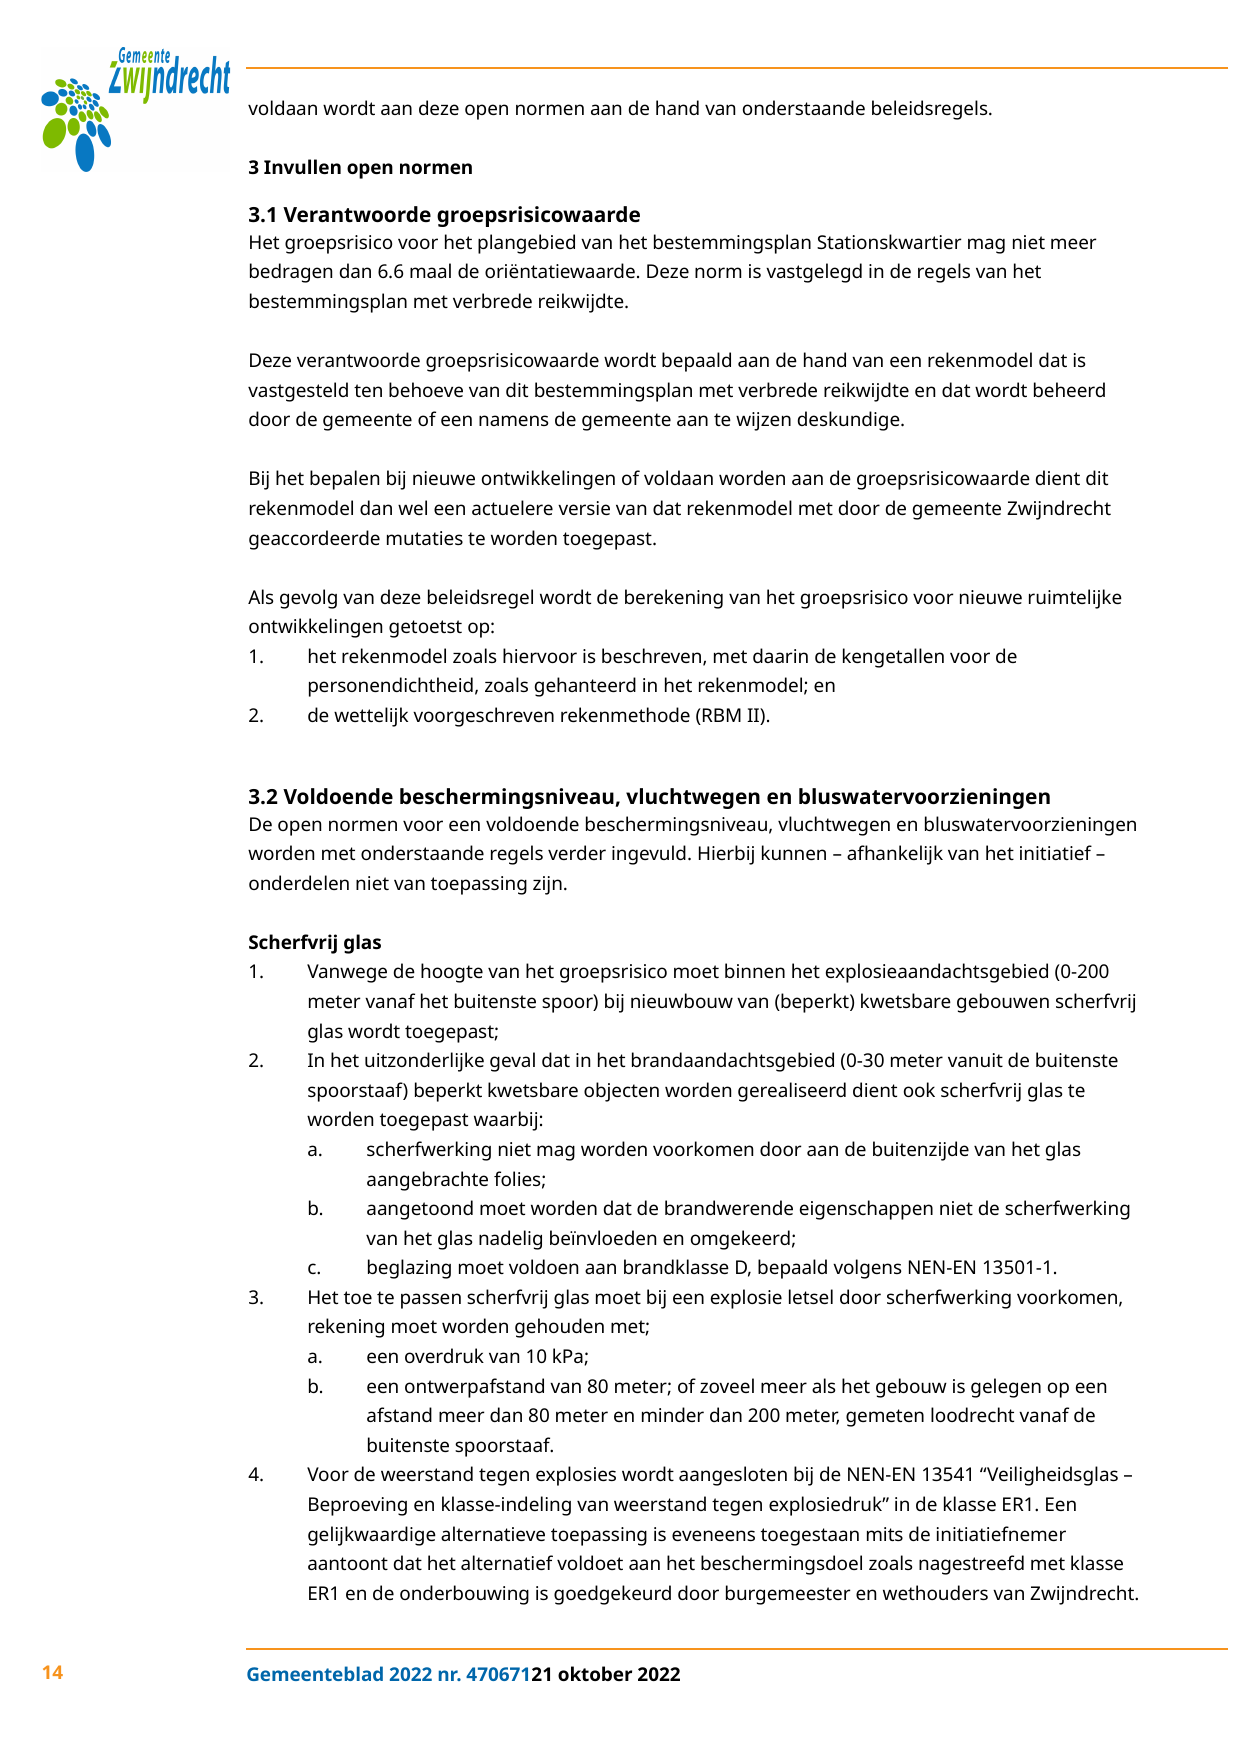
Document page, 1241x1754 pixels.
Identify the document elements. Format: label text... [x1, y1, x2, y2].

list Vanwege de hoogte van het groepsrisico moet binnen het explosieaandachtsgebied (0-200 meter vanaf het buitenste spoor) bij nieuwbouw van (beperkt) kwetsbare gebouwen scherfvrij glas wordt toegepast; [248, 959, 1152, 1043]
text 3.1 Verantwoorde groepsrisicowaarde [248, 201, 1152, 229]
text Bij het bepalen bij nieuwe ontwikkelingen of voldaan worden aan de groepsrisicowaarde dient dit rekenmodel dan wel een actuelere versie van dat rekenmodel met door de gemeente Zwijndrecht geaccordeerde mutaties te worden toegepast. [248, 466, 1152, 551]
text De open normen voor een voldoende beschermingsniveau, vluchtwegen en bluswatervoorzieningen worden met onderstaande regels verder ingevuld. Hierbij kunnen – afhankelijk van het initiatief – onderdelen niet van toepassing zijn. [248, 811, 1152, 896]
text 3.2 Voldoende beschermingsniveau, vluchtwegen en bluswatervoorzieningen [248, 782, 1152, 811]
text Het groepsrisico voor het plangebied van het bestemmingsplan Stationskwartier mag niet meer bedragen dan 6.6 maal de oriëntatiewaarde. Deze norm is vastgelegd in de regels van het bestemmingsplan met verbrede reikwijdte. [248, 229, 1152, 314]
text 3 Invullen open normen [248, 154, 1152, 180]
list In het uitzonderlijke geval dat in het brandaandachtsgebied (0-30 meter vanuit de buitenste spoorstaaf) beperkt kwetsbare objecten worden gerealiseerd dient ook scherfvrij glas te worden toegepast waarbij: [248, 1047, 1152, 1132]
list Het toe te passen scherfvrij glas moet bij een explosie letsel door scherfwerking voorkomen, rekening moet worden gehouden met; [248, 1284, 1152, 1339]
text Als gevolg van deze beleidsregel wordt de berekening van het groepsrisico voor nieuwe ruimtelijke ontwikkelingen getoetst op: [248, 584, 1152, 639]
list scherfwerking niet mag worden voorkomen door aan de buitenzijde van het glas aangebrachte folies; [307, 1136, 1152, 1191]
list Voor de weerstand tegen explosies wordt aangesloten bij de NEN-EN 13541 “Veiligheidsglas – Beproeving en klasse-indeling van weerstand tegen explosiedruk” in de klasse ER1. Een gelijkwaardige alternatieve toepassing is eveneens toegestaan mits de initiatiefnemer aantoont dat het alternatief voldoet aan het beschermingsdoel zoals nagestreefd met klasse ER1 en de onderbouwing is goedgekeurd door burgemeester en wethouders van Zwijndrecht. [248, 1462, 1152, 1606]
list een overdruk van 10 kPa; [307, 1343, 1152, 1369]
text voldaan wordt aan deze open normen aan de hand van onderstaande beleidsregels. [248, 95, 1152, 121]
list beglazing moet voldoen aan brandklasse D, bepaald volgens NEN-EN 13501-1. [307, 1254, 1152, 1280]
list een ontwerpafstand van 80 meter; of zoveel meer als het gebouw is gelegen op een afstand meer dan 80 meter en minder dan 200 meter, gemeten loodrecht vanaf de buitenste spoorstaaf. [307, 1373, 1152, 1458]
list de wettelijk voorgeschreven rekenmethode (RBM II). [248, 702, 1152, 728]
list aangetoond moet worden dat de brandwerende eigenschappen niet de scherfwerking van het glas nadelig beïnvloeden en omgekeerd; [307, 1195, 1152, 1251]
list het rekenmodel zoals hiervoor is beschreven, met daarin de kengetallen voor de personendichtheid, zoals gehanteerd in het rekenmodel; en [248, 643, 1152, 698]
text Deze verantwoorde groepsrisicowaarde wordt bepaald aan de hand van een rekenmodel dat is vastgesteld ten behoeve van dit bestemmingsplan met verbrede reikwijdte en dat wordt beheerd door de gemeente of een namens de gemeente aan te wijzen deskundige. [248, 347, 1152, 432]
text Scherfvrij glas [248, 929, 1152, 955]
picture [41, 47, 231, 172]
